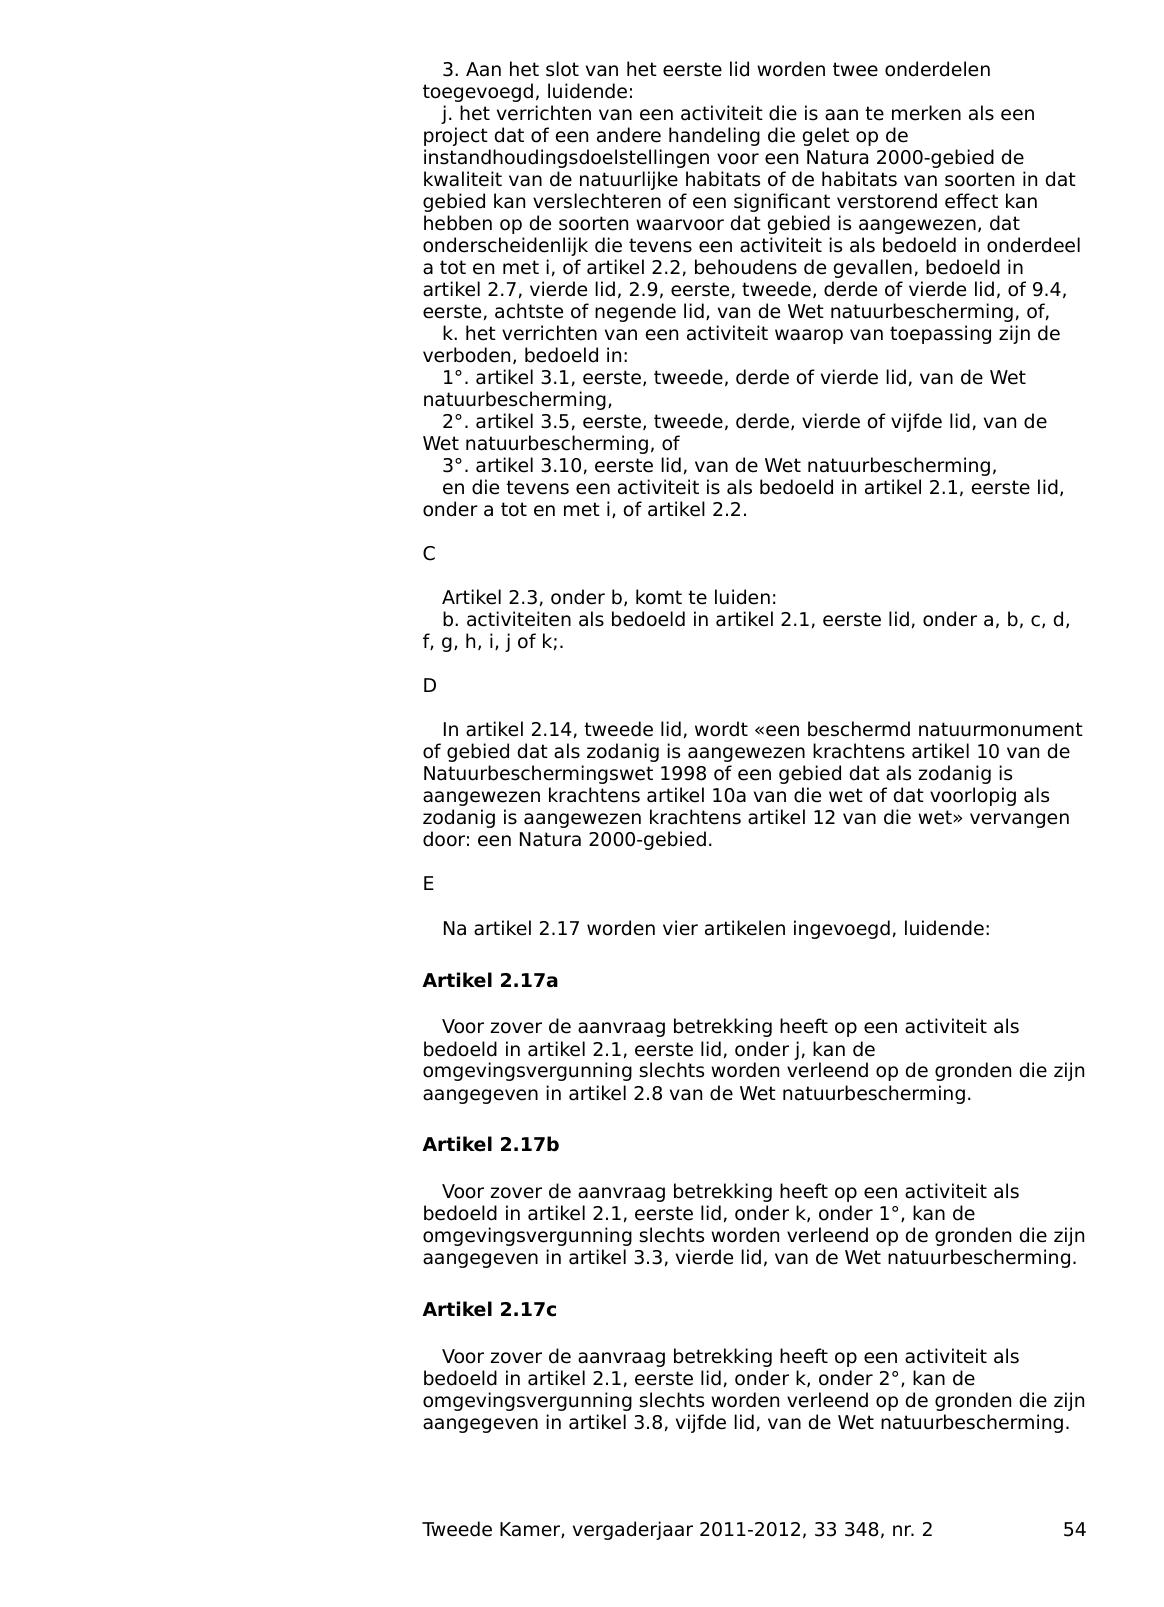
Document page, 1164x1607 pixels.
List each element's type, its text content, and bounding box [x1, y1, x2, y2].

text Voor zover de aanvraag betrekking heeft op een activiteit als bedoeld in artikel 2.1, eerste lid, onder k, onder 2°, kan de omgevingsvergunning slechts worden verleend op de gronden die zijn aangegeven in artikel 3.8, vijfde lid, van de Wet natuurbescherming. [422, 1346, 1087, 1434]
text Voor zover de aanvraag betrekking heeft op een activiteit als bedoeld in artikel 2.1, eerste lid, onder j, kan de omgevingsvergunning slechts worden verleend op de gronden die zijn aangegeven in artikel 2.8 van de Wet natuurbescherming. [422, 1016, 1087, 1104]
subtitle Artikel 2.17a [422, 969, 1087, 991]
text Artikel 2.3, onder b, komt te luiden: [422, 587, 1087, 609]
text en die tevens een activiteit is als bedoeld in artikel 2.1, eerste lid, onder a tot en met i, of artikel 2.2. [422, 477, 1087, 521]
text 1°. artikel 3.1, eerste, tweede, derde of vierde lid, van de Wet natuurbescherming, [422, 367, 1087, 411]
text b. activiteiten als bedoeld in artikel 2.1, eerste lid, onder a, b, c, d, f, g, h, i, j of k;. [422, 609, 1087, 653]
text 3°. artikel 3.10, eerste lid, van de Wet natuurbescherming, [422, 455, 1087, 477]
text C [422, 543, 1087, 565]
text D [422, 675, 1087, 697]
text Na artikel 2.17 worden vier artikelen ingevoegd, luidende: [422, 917, 1087, 939]
subtitle Artikel 2.17b [422, 1134, 1087, 1156]
text 2°. artikel 3.5, eerste, tweede, derde, vierde of vijfde lid, van de Wet natuurbescherming, of [422, 411, 1087, 455]
text Voor zover de aanvraag betrekking heeft op een activiteit als bedoeld in artikel 2.1, eerste lid, onder k, onder 1°, kan de omgevingsvergunning slechts worden verleend op de gronden die zijn aangegeven in artikel 3.3, vierde lid, van de Wet natuurbescherming. [422, 1181, 1087, 1269]
text E [422, 873, 1087, 895]
text j. het verrichten van een activiteit die is aan te merken als een project dat of een andere handeling die gelet op de instandhoudingsdoelstellingen voor een Natura 2000-gebied de kwaliteit van de natuurlijke habitats of de habitats van soorten in dat gebied kan verslechteren of een significant verstorend effect kan hebben op de soorten waarvoor dat gebied is aangewezen, dat onderscheidenlijk die tevens een activiteit is als bedoeld in onderdeel a tot en met i, of artikel 2.2, behoudens de gevallen, bedoeld in artikel 2.7, vierde lid, 2.9, eerste, tweede, derde of vierde lid, of 9.4, eerste, achtste of negende lid, van de Wet natuurbescherming, of, [422, 103, 1087, 323]
text 3. Aan het slot van het eerste lid worden twee onderdelen toegevoegd, luidende: [422, 59, 1087, 103]
subtitle Artikel 2.17c [422, 1299, 1087, 1321]
text In artikel 2.14, tweede lid, wordt «een beschermd natuurmonument of gebied dat als zodanig is aangewezen krachtens artikel 10 van de Natuurbeschermingswet 1998 of een gebied dat als zodanig is aangewezen krachtens artikel 10a van die wet of dat voorlopig als zodanig is aangewezen krachtens artikel 12 van die wet» vervangen door: een Natura 2000-gebied. [422, 719, 1087, 851]
text k. het verrichten van een activiteit waarop van toepassing zijn de verboden, bedoeld in: [422, 323, 1087, 367]
